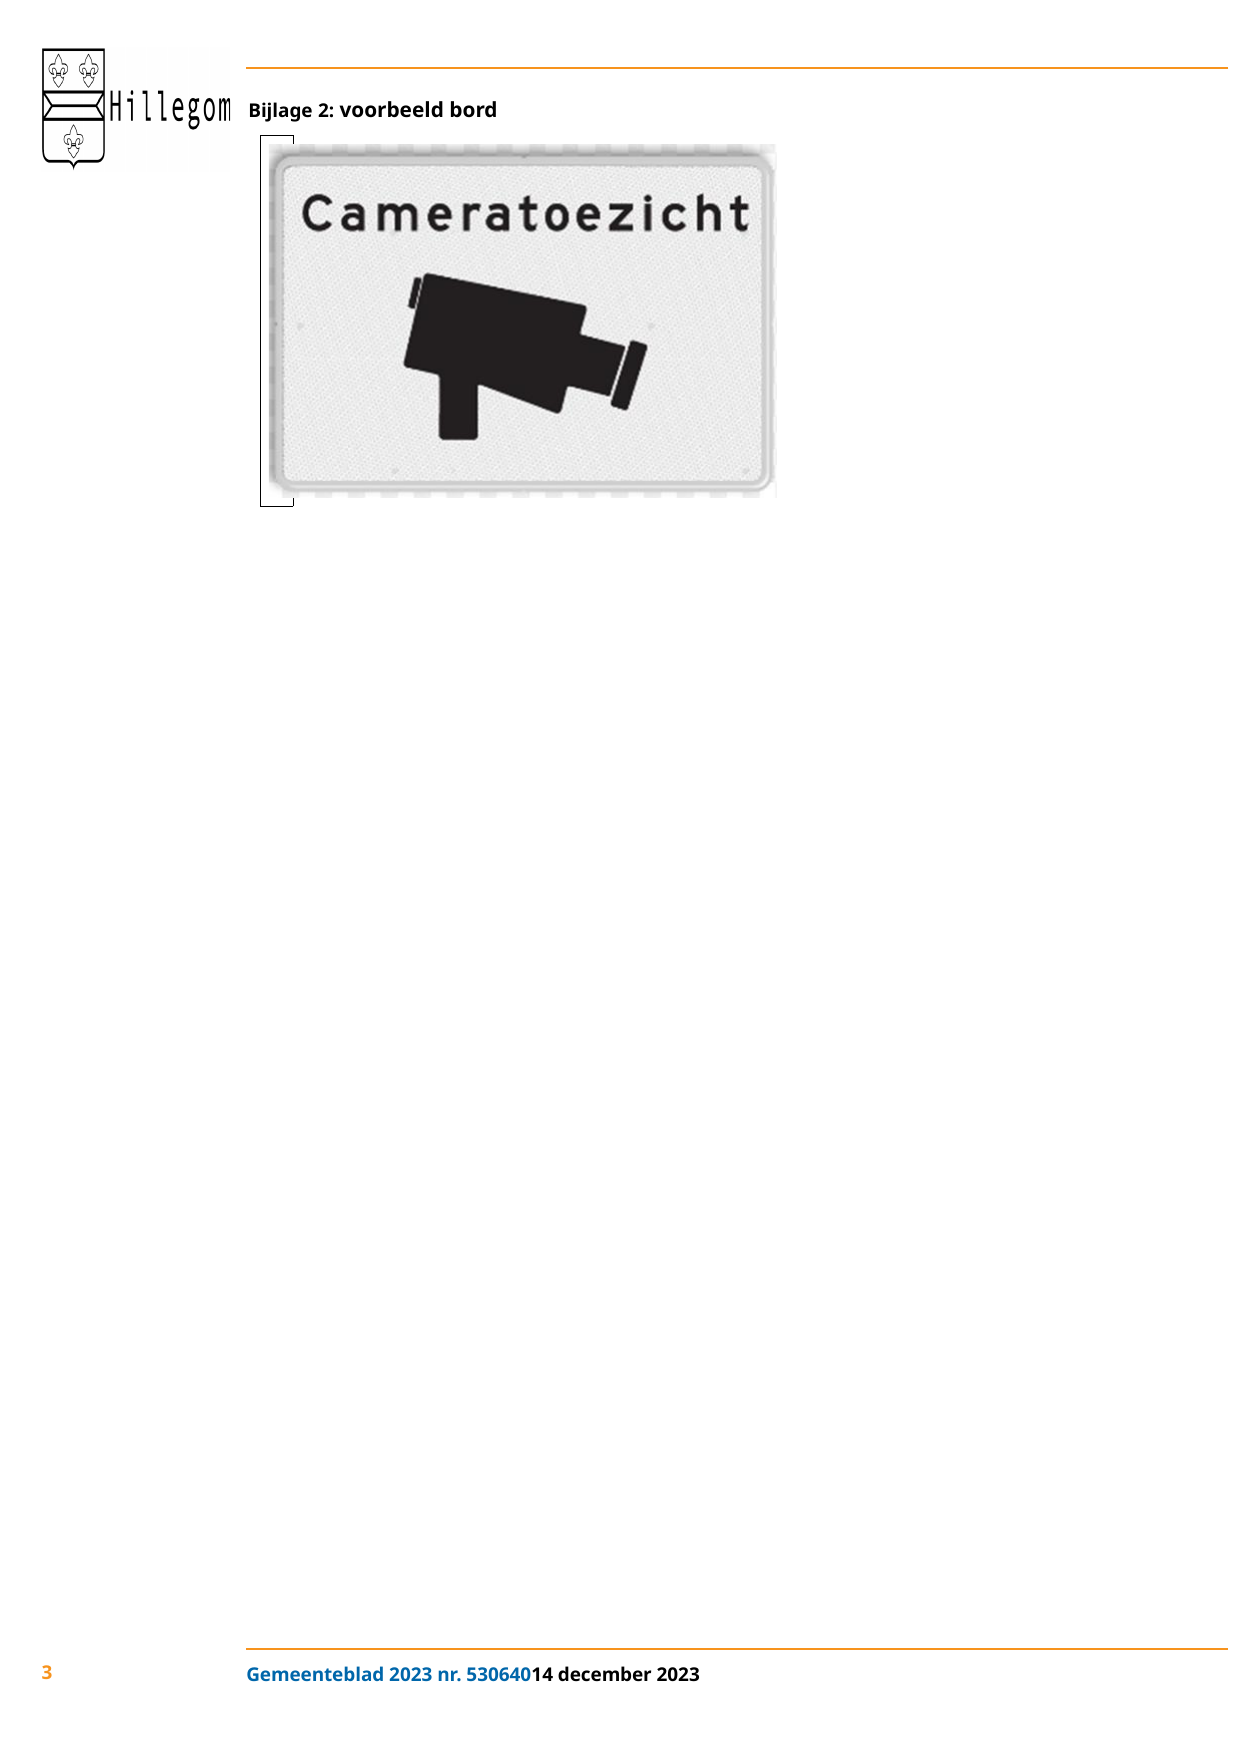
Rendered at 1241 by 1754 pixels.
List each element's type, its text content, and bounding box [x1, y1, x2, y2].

picture [268, 144, 777, 498]
text Bijlage 2: voorbeeld bord [248, 95, 1152, 123]
picture [41, 47, 231, 172]
